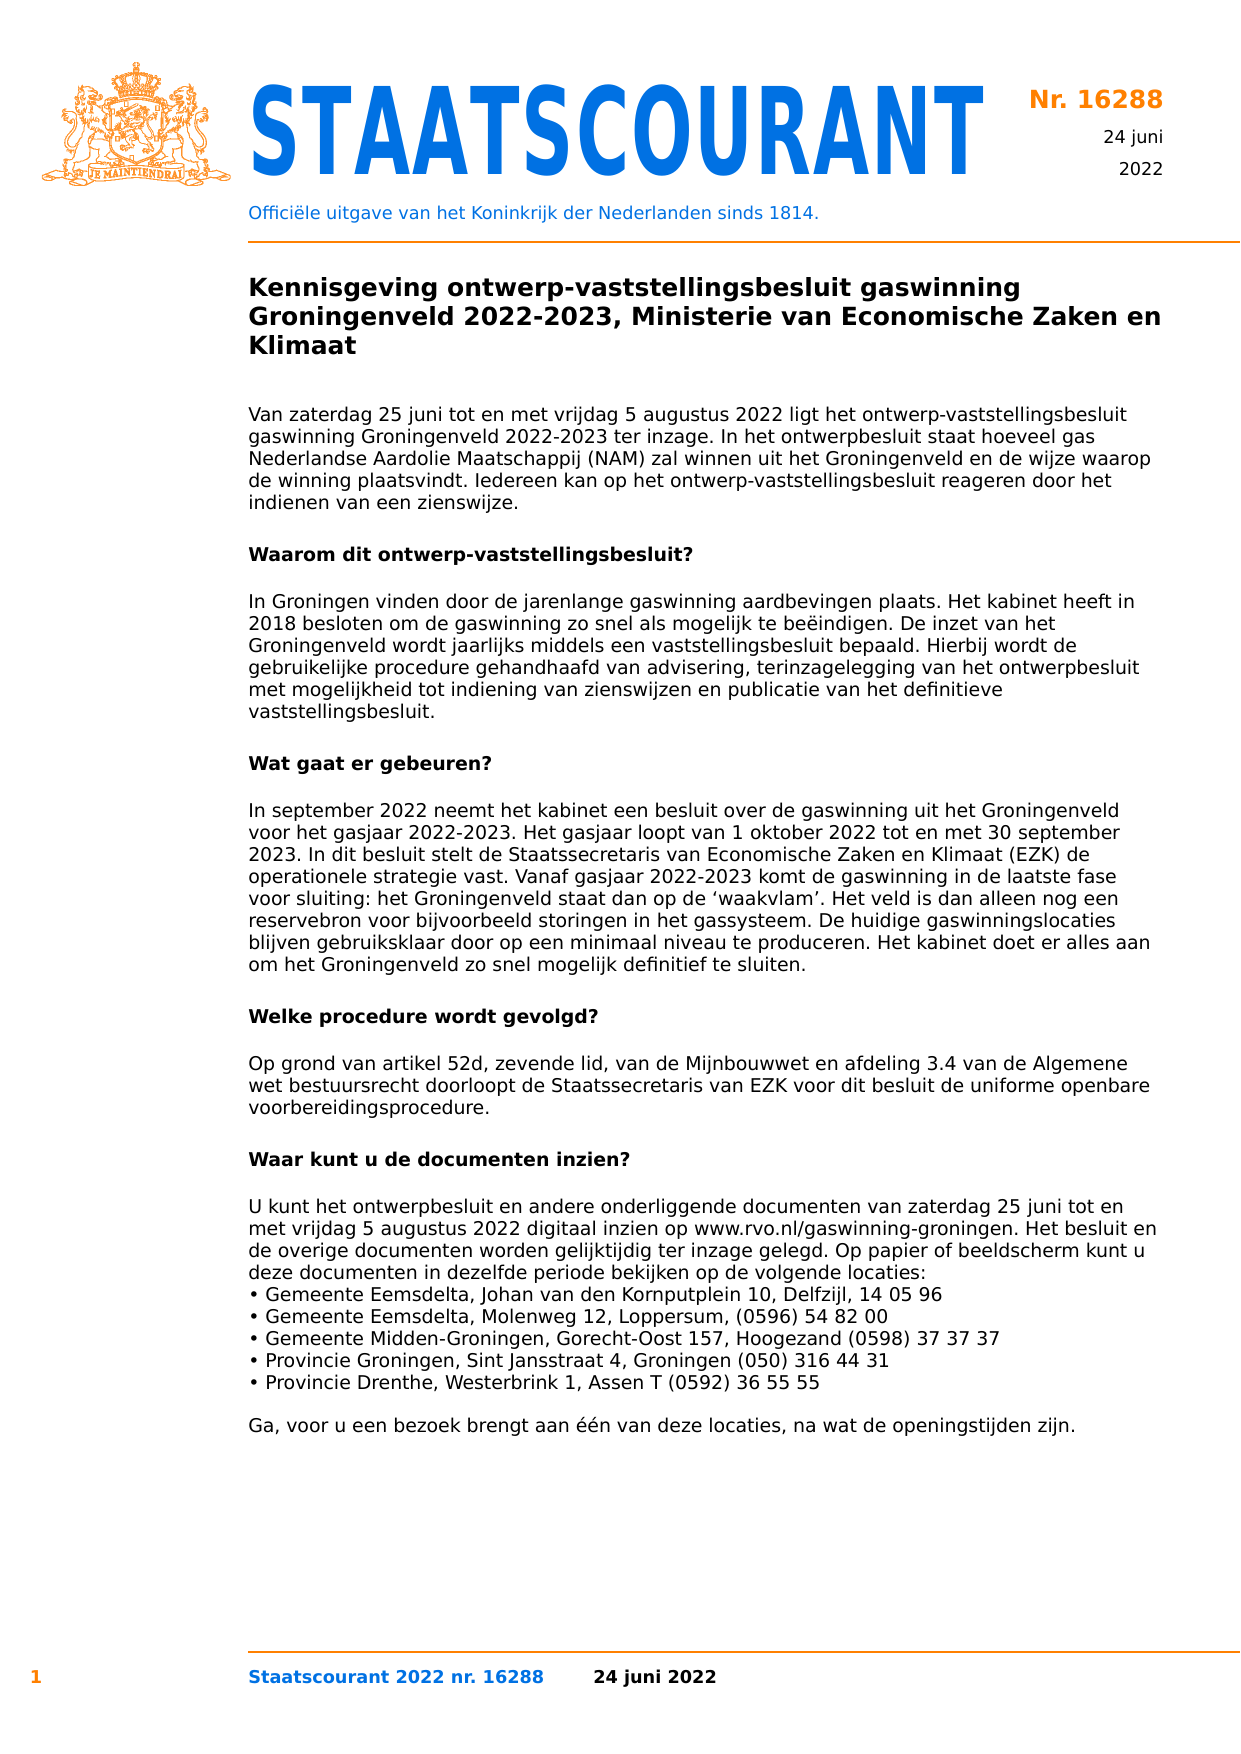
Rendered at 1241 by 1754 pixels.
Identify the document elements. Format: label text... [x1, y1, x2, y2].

subtitle Wat gaat er gebeuren? [248, 753, 1163, 775]
subtitle Kennisgeving ontwerp-vaststellingsbesluit gaswinning Groningenveld 2022-2023, Ministerie van Economische Zaken en Klimaat [248, 273, 1163, 361]
table_cell 2022 [998, 153, 1240, 203]
table_header [25, 62, 248, 241]
table_header Nr. 16288 [998, 62, 1240, 121]
text Op grond van artikel 52d, zevende lid, van de Mijnbouwwet en afdeling 3.4 van de Algemene wet bestuursrecht doorloopt de Staatssecretaris van EZK voor dit besluit de uniforme openbare voorbereidingsprocedure. [248, 1053, 1163, 1119]
text • Provincie Drenthe, Westerbrink 1, Assen T (0592) 36 55 55 [248, 1372, 1163, 1393]
text In Groningen vinden door de jarenlange gaswinning aardbevingen plaats. Het kabinet heeft in 2018 besloten om de gaswinning zo snel als mogelijk te beëindigen. De inzet van het Groningenveld wordt jaarlijks middels een vaststellingsbesluit bepaald. Hierbij wordt de gebruikelijke procedure gehandhaafd van advisering, terinzagelegging van het ontwerpbesluit met mogelijkheid tot indiening van zienswijzen en publicatie van het definitieve vaststellingsbesluit. [248, 591, 1163, 723]
table_cell Officiële uitgave van het Koninkrijk der Nederlanden sinds 1814. [248, 203, 1240, 241]
text Van zaterdag 25 juni tot en met vrijdag 5 augustus 2022 ligt het ontwerp-vaststellingsbesluit gaswinning Groningenveld 2022-2023 ter inzage. In het ontwerpbesluit staat hoeveel gas Nederlandse Aardolie Maatschappij (NAM) zal winnen uit het Groningenveld en de wijze waarop de winning plaatsvindt. Iedereen kan op het ontwerp-vaststellingsbesluit reageren door het indienen van een zienswijze. [248, 404, 1163, 514]
text In september 2022 neemt het kabinet een besluit over de gaswinning uit het Groningenveld voor het gasjaar 2022-2023. Het gasjaar loopt van 1 oktober 2022 tot en met 30 september 2023. In dit besluit stelt de Staatssecretaris van Economische Zaken en Klimaat (EZK) de operationele strategie vast. Vanaf gasjaar 2022-2023 komt de gaswinning in de laatste fase voor sluiting: het Groningenveld staat dan op de ‘waakvlam’. Het veld is dan alleen nog een reservebron voor bijvoorbeeld storingen in het gassysteem. De huidige gaswinningslocaties blijven gebruiksklaar door op een minimaal niveau te produceren. Het kabinet doet er alles aan om het Groningenveld zo snel mogelijk definitief te sluiten. [248, 800, 1163, 976]
text • Gemeente Eemsdelta, Johan van den Kornputplein 10, Delfzijl, 14 05 96 [248, 1284, 1163, 1306]
text • Gemeente Eemsdelta, Molenweg 12, Loppersum, (0596) 54 82 00 [248, 1306, 1163, 1328]
picture [41, 62, 231, 186]
subtitle Waar kunt u de documenten inzien? [248, 1149, 1163, 1171]
text Ga, voor u een bezoek brengt aan één van deze locaties, na wat de openingstijden zijn. [248, 1415, 1163, 1437]
table_header STAATSCOURANT [248, 62, 998, 203]
text • Provincie Groningen, Sint Jansstraat 4, Groningen (050) 316 44 31 [248, 1349, 1163, 1372]
table_cell 24 juni [998, 121, 1240, 153]
subtitle Welke procedure wordt gevolgd? [248, 1006, 1163, 1028]
text • Gemeente Midden-Groningen, Gorecht-Oost 157, Hoogezand (0598) 37 37 37 [248, 1328, 1163, 1349]
subtitle Waarom dit ontwerp-vaststellingsbesluit? [248, 544, 1163, 566]
text U kunt het ontwerpbesluit en andere onderliggende documenten van zaterdag 25 juni tot en met vrijdag 5 augustus 2022 digitaal inzien op www.rvo.nl/gaswinning-groningen. Het besluit en de overige documenten worden gelijktijdig ter inzage gelegd. Op papier of beeldscherm kunt u deze documenten in dezelfde periode bekijken op de volgende locaties: [248, 1196, 1163, 1284]
